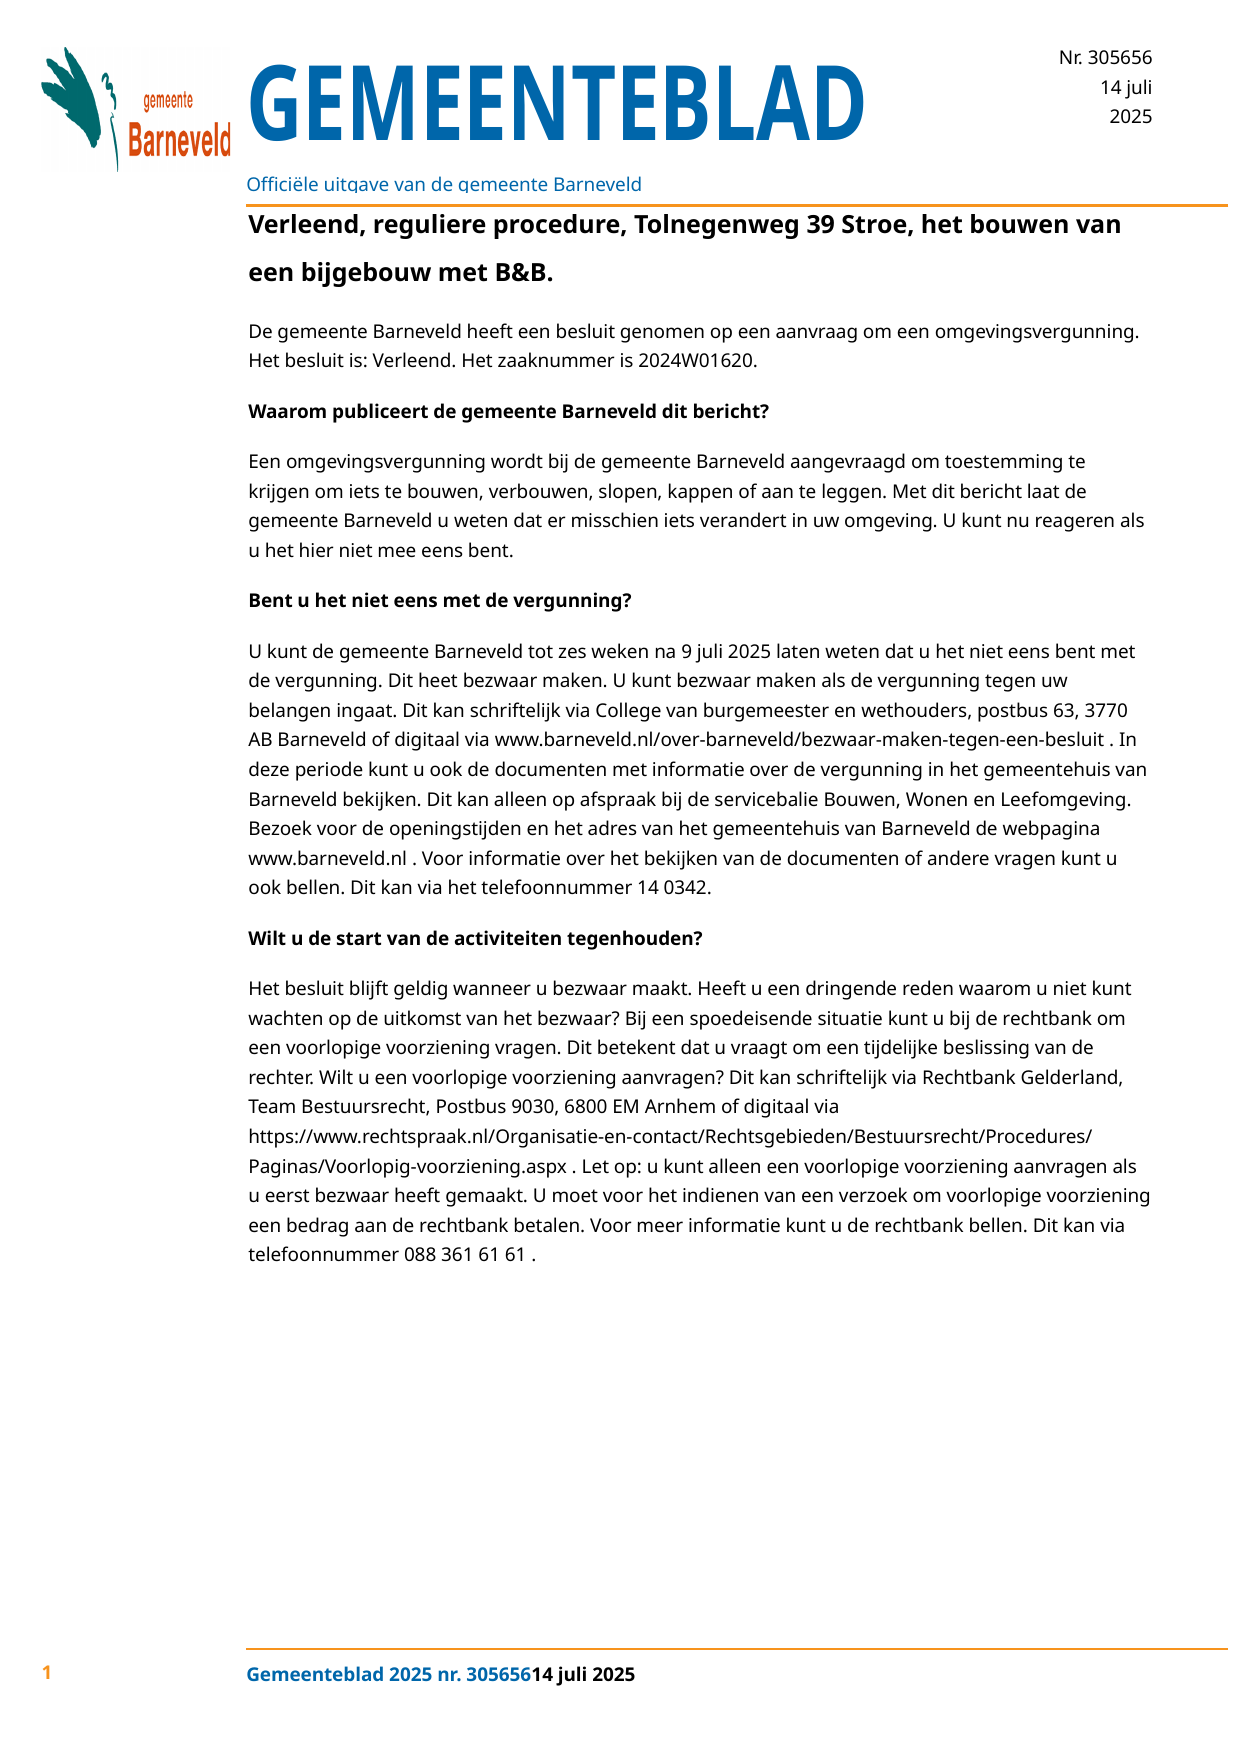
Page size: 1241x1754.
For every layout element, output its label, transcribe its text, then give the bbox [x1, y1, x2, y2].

picture [41, 47, 231, 172]
text Bent u het niet eens met de vergunning? [248, 587, 1152, 613]
text Verleend, reguliere procedure, Tolnegenweg 39 Stroe, het bouwen van een bijgebouw met B&B. [248, 207, 1152, 288]
text Het besluit blijft geldig wanneer u bezwaar maakt. Heeft u een dringende reden waarom u niet kunt wachten op de uitkomst van het bezwaar? Bij een spoedeisende situatie kunt u bij de rechtbank om een voorlopige voorziening vragen. Dit betekent dat u vraagt om een tijdelijke beslissing van de rechter. Wilt u een voorlopige voorziening aanvragen? Dit kan schriftelijk via Rechtbank Gelderland, Team Bestuursrecht, Postbus 9030, 6800 EM Arnhem of digitaal via https://www.rechtspraak.nl/Organisatie-en-contact/Rechtsgebieden/Bestuursrecht/Procedures/Paginas/Voorlopig-voorziening.aspx . Let op: u kunt alleen een voorlopige voorziening aanvragen als u eerst bezwaar heeft gemaakt. U moet voor het indienen van een verzoek om voorlopige voorziening een bedrag aan de rechtbank betalen. Voor meer informatie kunt u de rechtbank bellen. Dit kan via telefoonnummer 088 361 61 61 . [248, 975, 1152, 1267]
text Wilt u de start van de activiteiten tegenhouden? [248, 925, 1152, 951]
text De gemeente Barneveld heeft een besluit genomen op een aanvraag om een omgevingsvergunning. Het besluit is: Verleend. Het zaaknummer is 2024W01620. [248, 318, 1152, 373]
text U kunt de gemeente Barneveld tot zes weken na 9 juli 2025 laten weten dat u het niet eens bent met de vergunning. Dit heet bezwaar maken. U kunt bezwaar maken als de vergunning tegen uw belangen ingaat. Dit kan schriftelijk via College van burgemeester en wethouders, postbus 63, 3770 AB Barneveld of digitaal via www.barneveld.nl/over-barneveld/bezwaar-maken-tegen-een-besluit . In deze periode kunt u ook de documenten met informatie over de vergunning in het gemeentehuis van Barneveld bekijken. Dit kan alleen op afspraak bij de servicebalie Bouwen, Wonen en Leefomgeving. Bezoek voor de openingstijden en het adres van het gemeentehuis van Barneveld de webpagina www.barneveld.nl . Voor informatie over het bekijken van de documenten of andere vragen kunt u ook bellen. Dit kan via het telefoonnummer 14 0342. [248, 638, 1152, 900]
text Een omgevingsvergunning wordt bij de gemeente Barneveld aangevraagd om toestemming te krijgen om iets te bouwen, verbouwen, slopen, kappen of aan te leggen. Met dit bericht laat de gemeente Barneveld u weten dat er misschien iets verandert in uw omgeving. U kunt nu reageren als u het hier niet mee eens bent. [248, 448, 1152, 563]
text Waarom publiceert de gemeente Barneveld dit bericht? [248, 398, 1152, 424]
